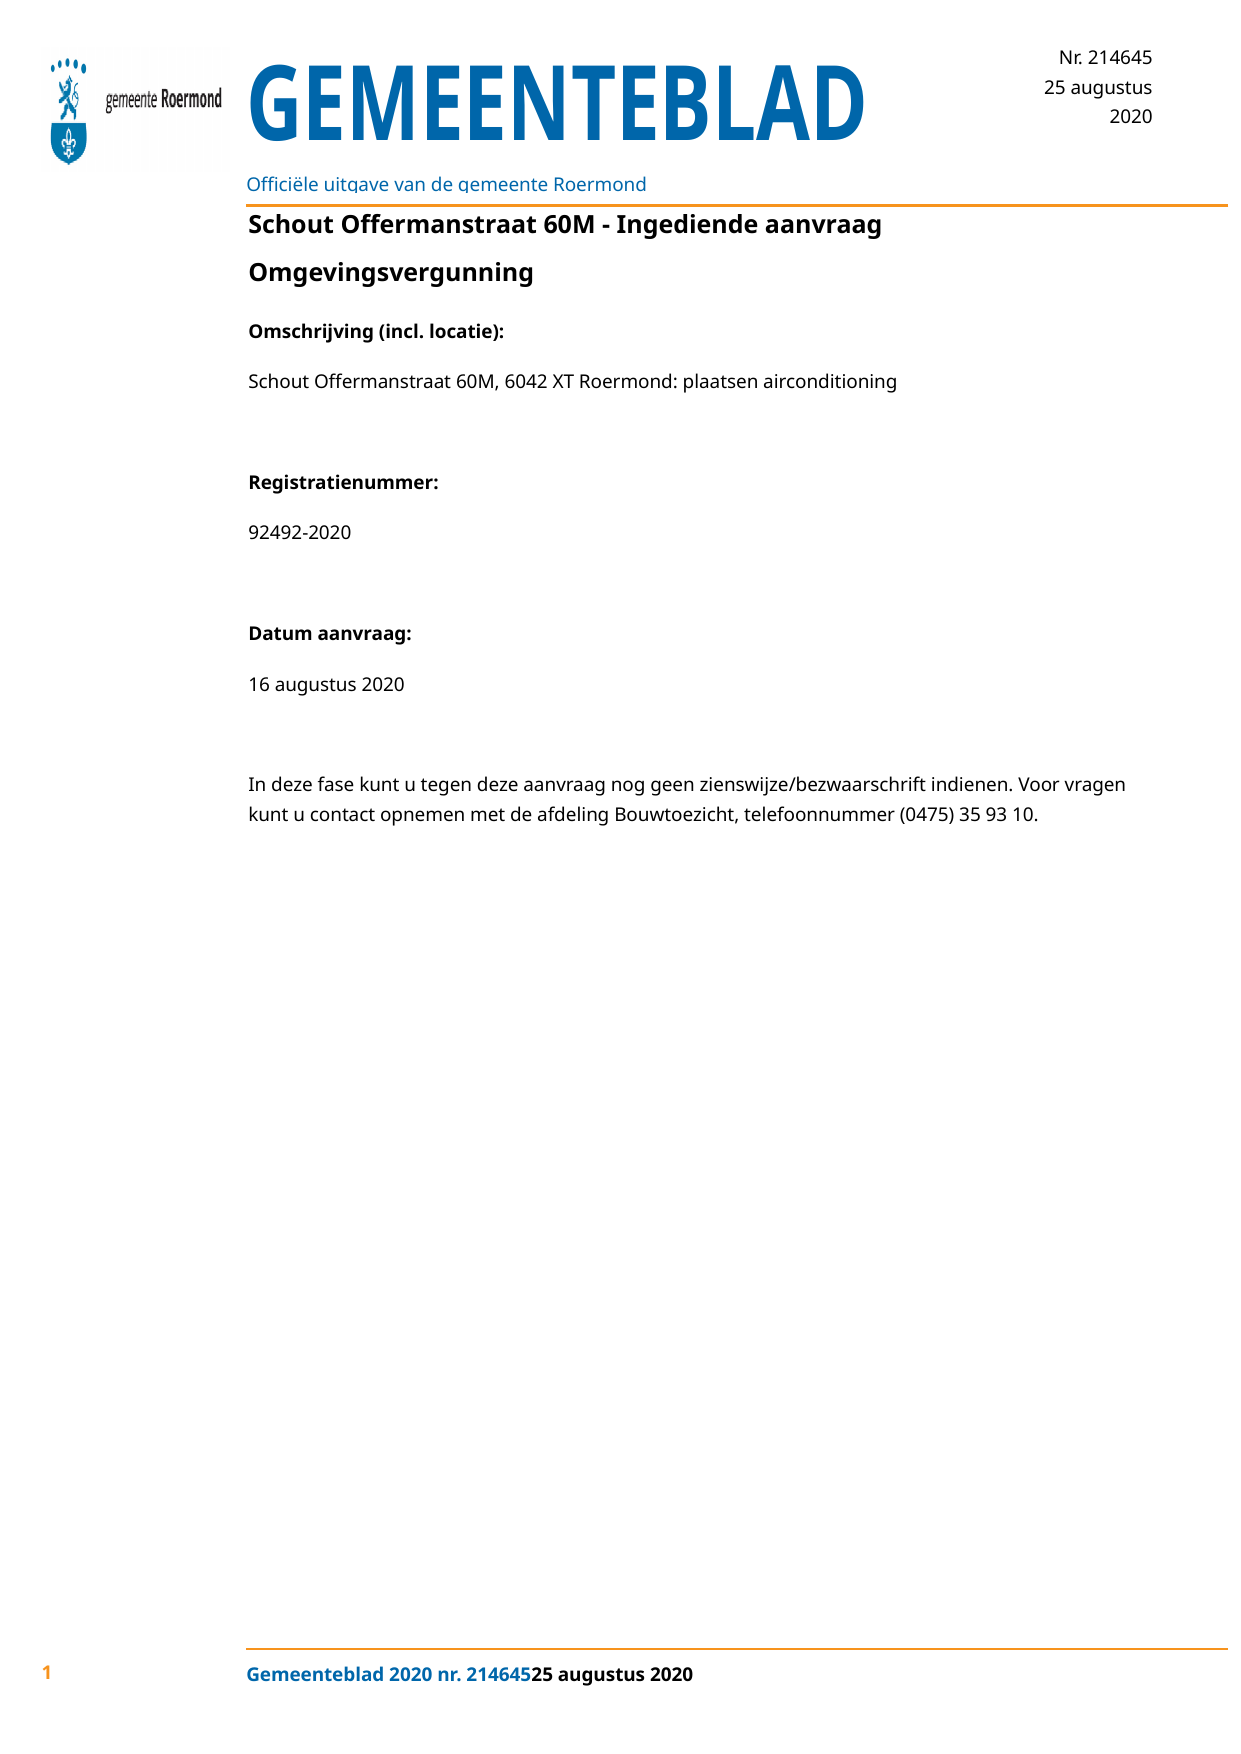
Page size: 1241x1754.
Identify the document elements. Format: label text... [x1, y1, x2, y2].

picture [41, 47, 231, 172]
text 16 augustus 2020 [248, 671, 1152, 697]
text Schout Offermanstraat 60M - Ingediende aanvraag Omgevingsvergunning [248, 207, 1152, 288]
text In deze fase kunt u tegen deze aanvraag nog geen zienswijze/bezwaarschrift indienen. Voor vragen kunt u contact opnemen met de afdeling Bouwtoezicht, telefoonnummer (0475) 35 93 10. [248, 772, 1152, 827]
text Schout Offermanstraat 60M, 6042 XT Roermond: plaatsen airconditioning [248, 368, 1152, 394]
text Omschrijving (incl. locatie): [248, 318, 1152, 344]
text Registratienummer: [248, 469, 1152, 495]
text Datum aanvraag: [248, 620, 1152, 646]
text 92492-2020 [248, 519, 1152, 545]
